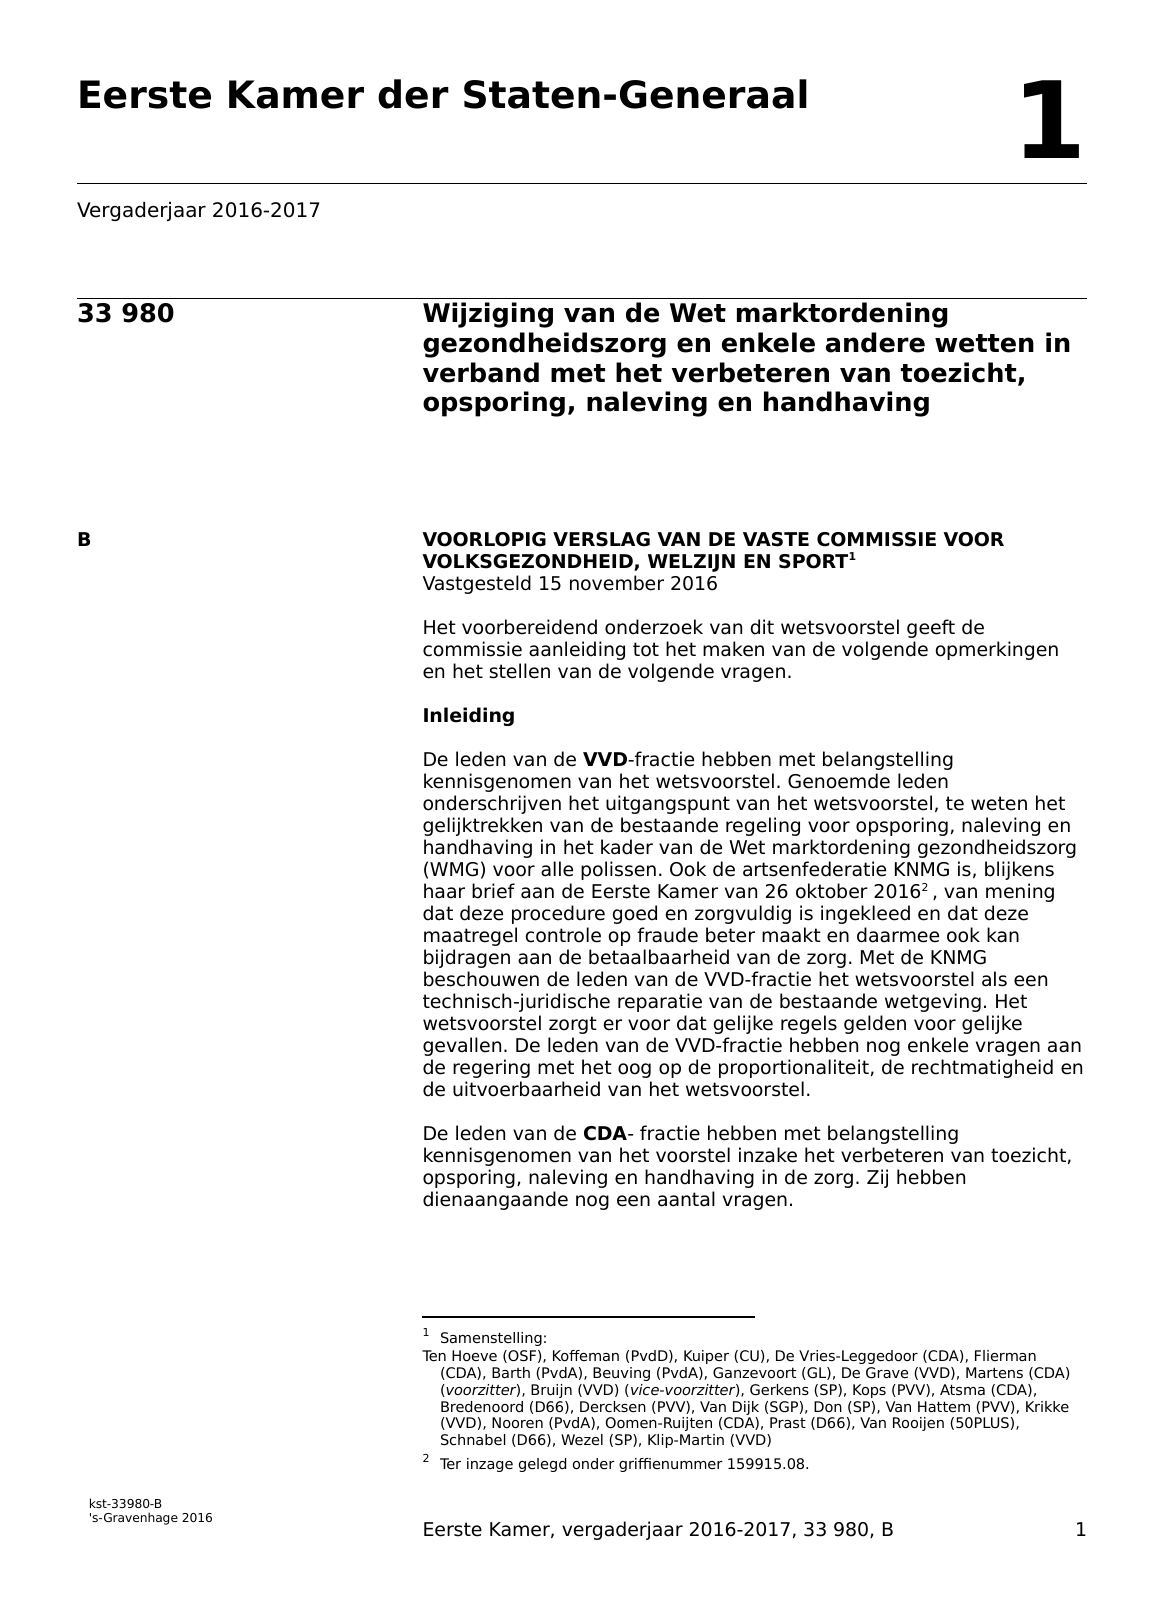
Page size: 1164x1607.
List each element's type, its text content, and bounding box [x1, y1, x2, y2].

table_header Eerste Kamer der Staten-Generaal [77, 59, 886, 183]
text kst-33980-B [88, 1497, 323, 1511]
subtitle Inleiding [422, 705, 1087, 727]
table_cell Vergaderjaar 2016-2017 [77, 184, 1087, 298]
subtitle B VOORLOPIG VERSLAG VAN DE VASTE COMMISSIE VOOR VOLKSGEZONDHEID, WELZIJN EN SPORT [77, 529, 1087, 573]
table_header 1 [886, 59, 1087, 183]
text De leden van de VVD-fractie hebben met belangstelling kennisgenomen van het wetsvoorstel. Genoemde leden onderschrijven het uitgangspunt van het wetsvoorstel, te weten het gelijktrekken van de bestaande regeling voor opsporing, naleving en handhaving in het kader van de Wet marktordening gezondheidszorg (WMG) voor alle polissen. Ook de artsenfederatie KNMG is, blijkens haar brief aan de Eerste Kamer van 26 oktober 2016, van mening dat deze procedure goed en zorgvuldig is ingekleed en dat deze maatregel controle op fraude beter maakt en daarmee ook kan bijdragen aan de betaalbaarheid van de zorg. Met de KNMG beschouwen de leden van de VVD-fractie het wetsvoorstel als een technisch-juridische reparatie van de bestaande wetgeving. Het wetsvoorstel zorgt er voor dat gelijke regels gelden voor gelijke gevallen. De leden van de VVD-fractie hebben nog enkele vragen aan de regering met het oog op de proportionaliteit, de rechtmatigheid en de uitvoerbaarheid van het wetsvoorstel. [422, 749, 1087, 1101]
subtitle 33 980 Wijziging van de Wet marktordening gezondheidszorg en enkele andere wetten in verband met het verbeteren van toezicht, opsporing, naleving en handhaving [77, 299, 1087, 418]
text De leden van de CDA- fractie hebben met belangstelling kennisgenomen van het voorstel inzake het verbeteren van toezicht, opsporing, naleving en handhaving in de zorg. Zij hebben dienaangaande nog een aantal vragen. [422, 1123, 1087, 1211]
text Samenstelling: [422, 1326, 1087, 1348]
text Ten Hoeve (OSF), Koffeman (PvdD), Kuiper (CU), De Vries-Leggedoor (CDA), Flierman (CDA), Barth (PvdA), Beuving (PvdA), Ganzevoort (GL), De Grave (VVD), Martens (CDA) (voorzitter), Bruijn (VVD) (vice-voorzitter), Gerkens (SP), Kops (PVV), Atsma (CDA), Bredenoord (D66), Dercksen (PVV), Van Dijk (SGP), Don (SP), Van Hattem (PVV), Krikke (VVD), Nooren (PvdA), Oomen-Ruijten (CDA), Prast (D66), Van Rooijen (50PLUS), Schnabel (D66), Wezel (SP), Klip-Martin (VVD) [422, 1348, 1087, 1449]
text Het voorbereidend onderzoek van dit wetsvoorstel geeft de commissie aanleiding tot het maken van de volgende opmerkingen en het stellen van de volgende vragen. [422, 617, 1087, 683]
text Vastgesteld 15 november 2016 [422, 573, 1087, 595]
text 's-Gravenhage 2016 [88, 1511, 323, 1525]
text Ter inzage gelegd onder griffienummer 159915.08. [422, 1452, 1087, 1474]
